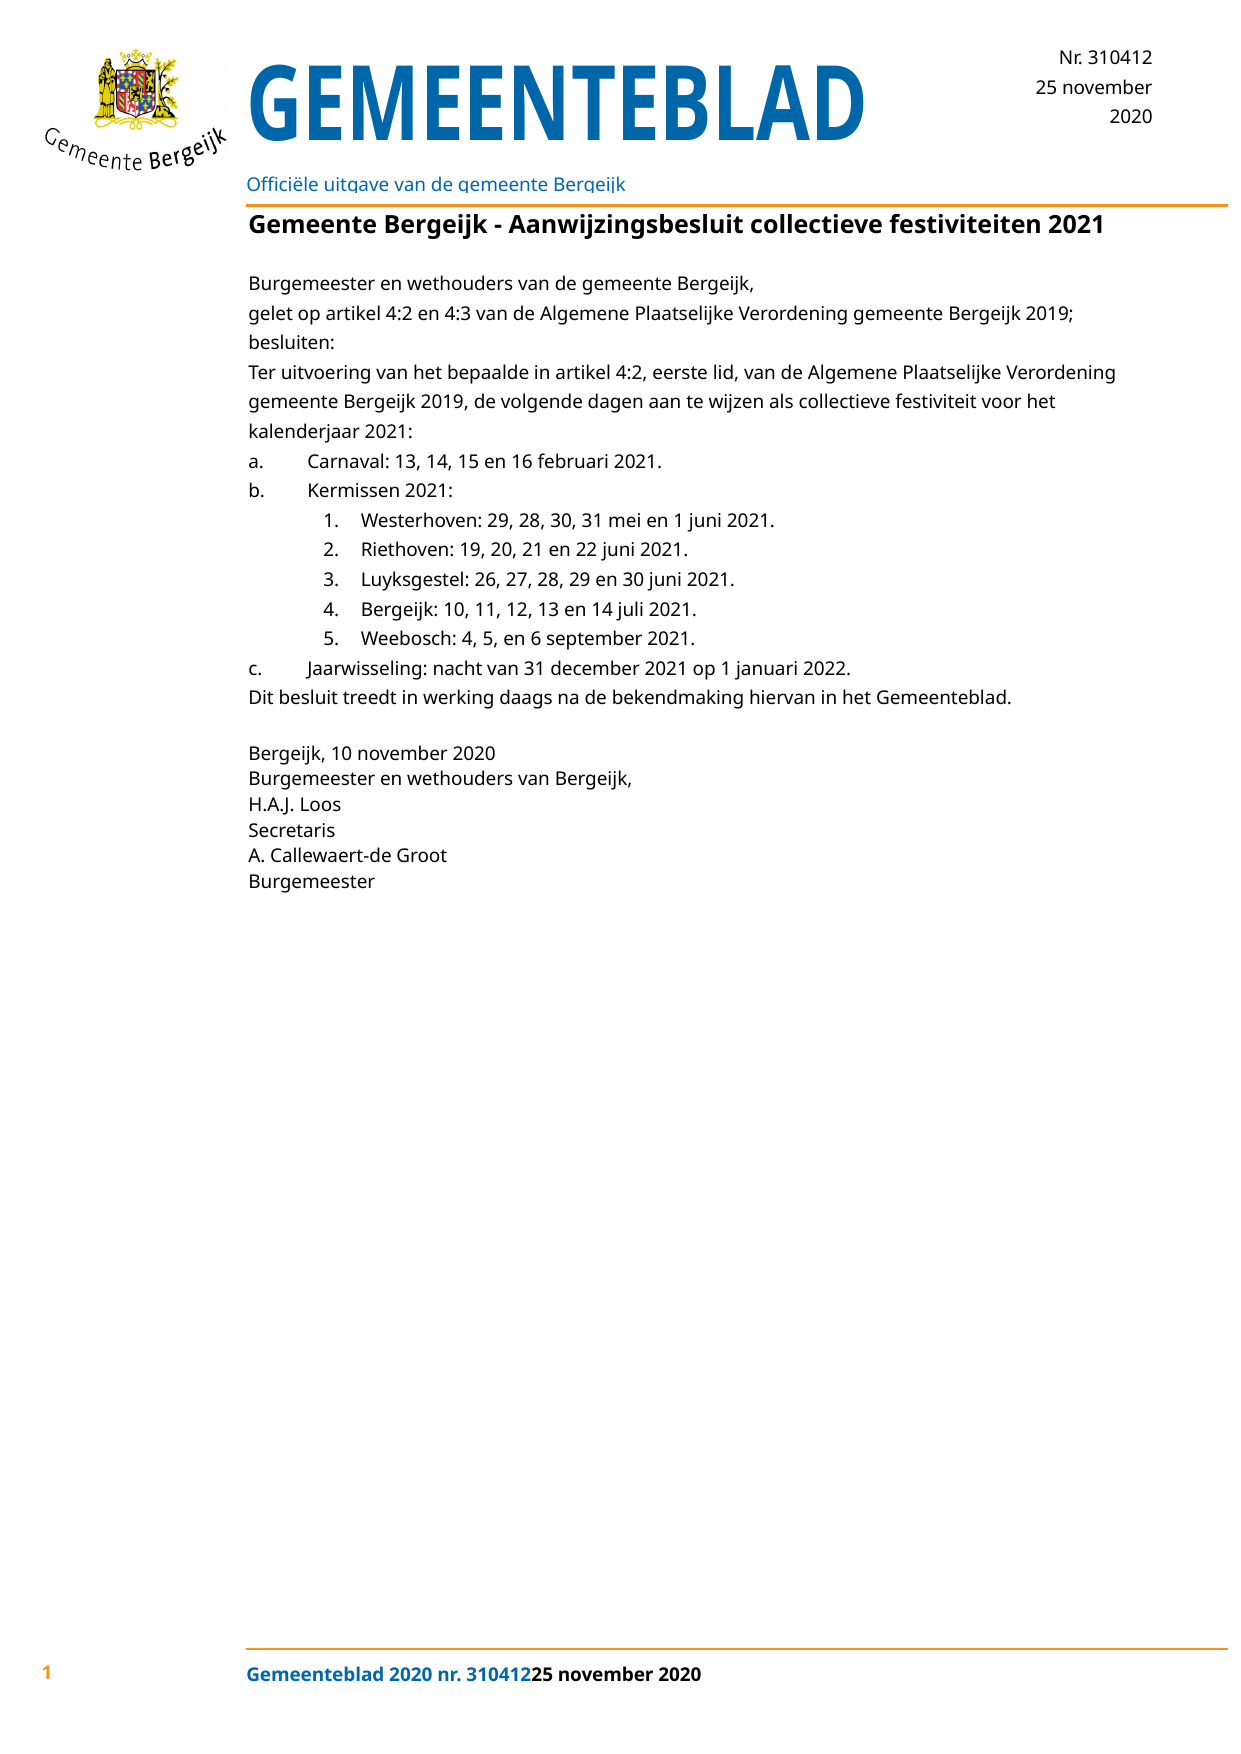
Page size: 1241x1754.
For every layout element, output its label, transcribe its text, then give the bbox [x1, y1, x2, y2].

list Weebosch: 4, 5, en 6 september 2021. [323, 625, 1152, 651]
list Carnaval: 13, 14, 15 en 16 februari 2021. [248, 448, 1152, 473]
list Westerhoven: 29, 28, 30, 31 mei en 1 juni 2021. [323, 507, 1152, 533]
text Burgemeester en wethouders van de gemeente Bergeijk, [248, 270, 1152, 296]
text Secretaris [248, 817, 1152, 843]
text Bergeijk, 10 november 2020 [248, 740, 1152, 766]
list Riethoven: 19, 20, 21 en 22 juni 2021. [323, 537, 1152, 562]
text A. Callewaert-de Groot [248, 843, 1152, 868]
text Dit besluit treedt in werking daags na de bekendmaking hiervan in het Gemeenteblad. [248, 684, 1152, 710]
list Kermissen 2021: [248, 477, 1152, 503]
text Ter uitvoering van het bepaalde in artikel 4:2, eerste lid, van de Algemene Plaatselijke Verordening gemeente Bergeijk 2019, de volgende dagen aan te wijzen als collectieve festiviteit voor het kalenderjaar 2021: [248, 359, 1152, 444]
text Burgemeester en wethouders van Bergeijk, [248, 766, 1152, 791]
text H.A.J. Loos [248, 791, 1152, 817]
picture [41, 47, 231, 172]
list Bergeijk: 10, 11, 12, 13 en 14 juli 2021. [323, 596, 1152, 621]
text gelet op artikel 4:2 en 4:3 van de Algemene Plaatselijke Verordening gemeente Bergeijk 2019; [248, 300, 1152, 326]
list Luyksgestel: 26, 27, 28, 29 en 30 juni 2021. [323, 566, 1152, 592]
text Burgemeester [248, 868, 1152, 894]
text besluiten: [248, 329, 1152, 355]
list Jaarwisseling: nacht van 31 december 2021 op 1 januari 2022. [248, 655, 1152, 681]
text Gemeente Bergeijk - Aanwijzingsbesluit collectieve festiviteiten 2021 [248, 207, 1152, 241]
